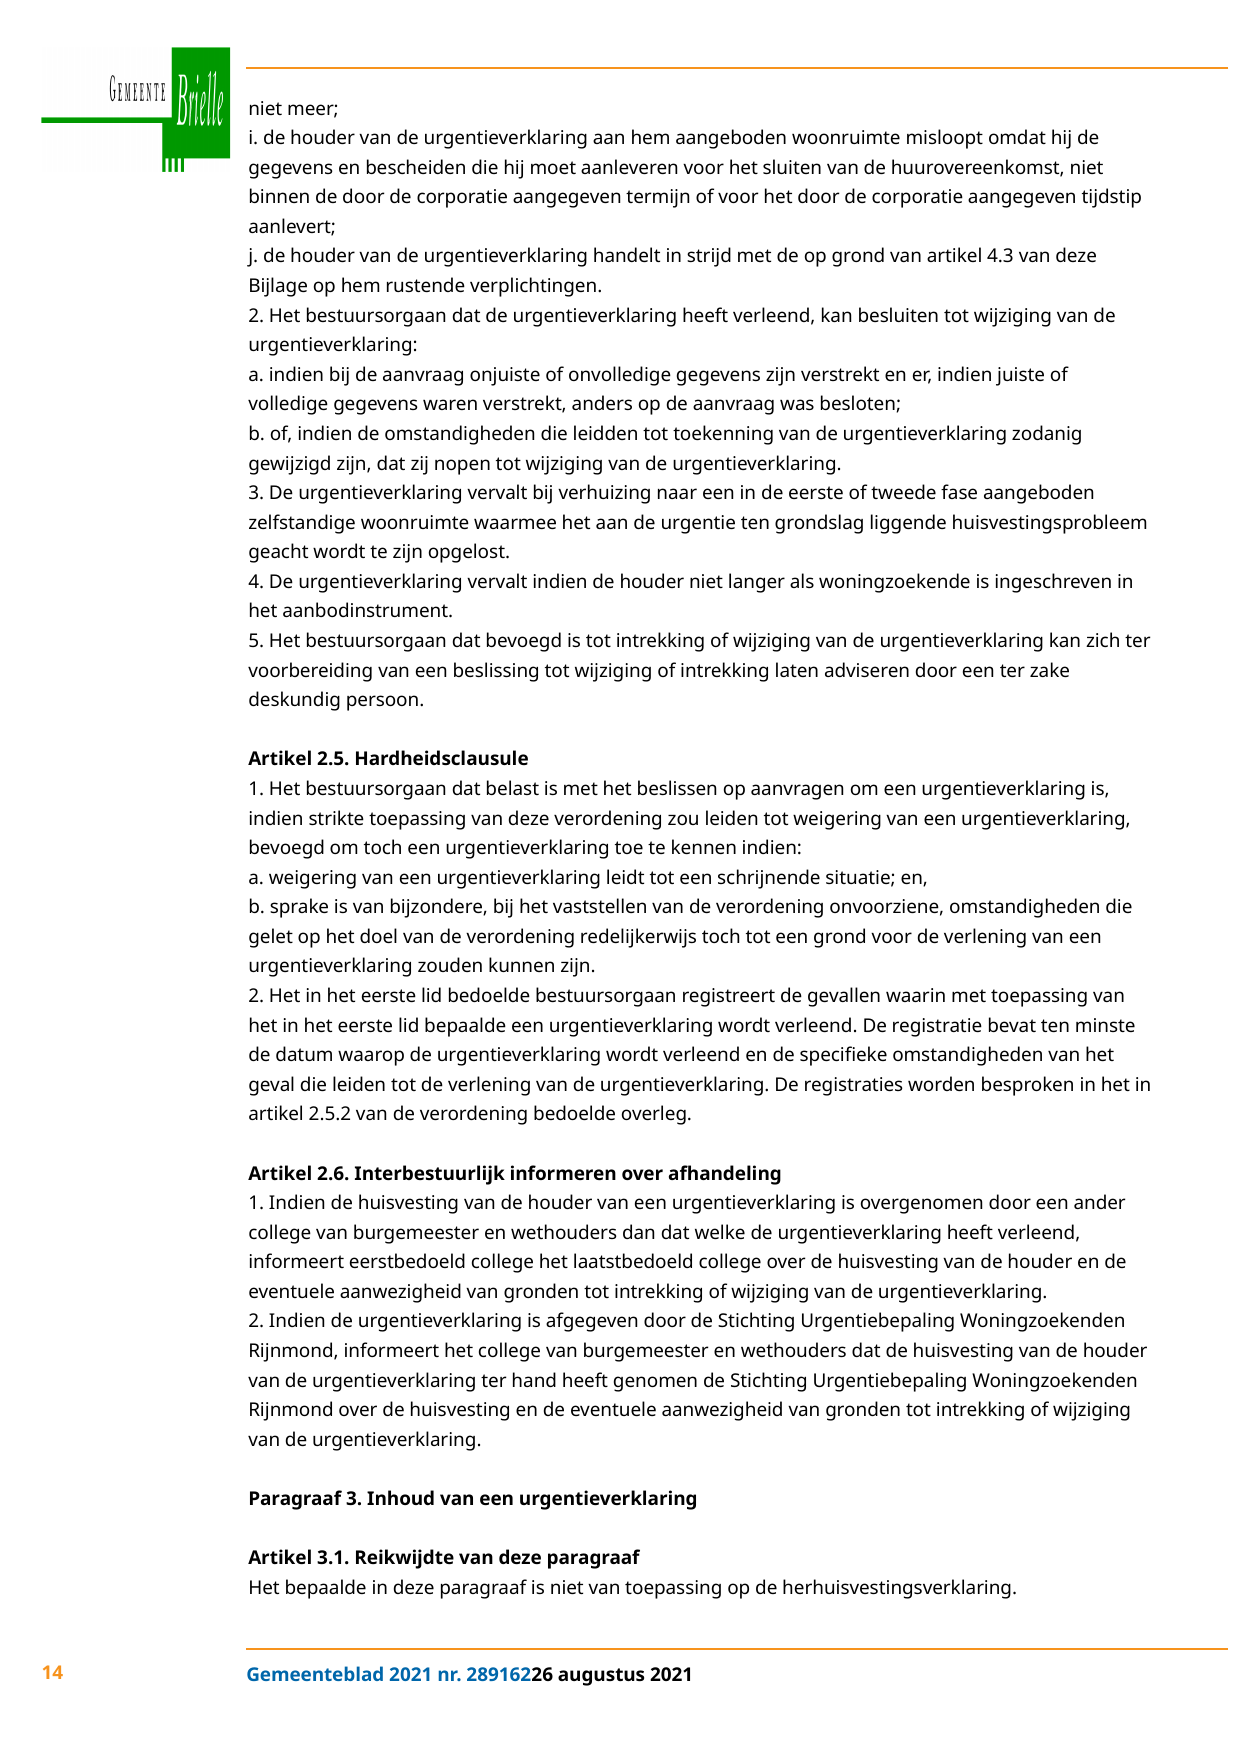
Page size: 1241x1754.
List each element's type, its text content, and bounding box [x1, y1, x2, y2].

text 5. Het bestuursorgaan dat bevoegd is tot intrekking of wijziging van de urgentieverklaring kan zich ter voorbereiding van een beslissing tot wijziging of intrekking laten adviseren door een ter zake deskundig persoon. [248, 627, 1152, 712]
text 1. Indien de huisvesting van de houder van een urgentieverklaring is overgenomen door een ander college van burgemeester en wethouders dan dat welke de urgentieverklaring heeft verleend, informeert eerstbedoeld college het laatstbedoeld college over de huisvesting van de houder en de eventuele aanwezigheid van gronden tot intrekking of wijziging van de urgentieverklaring. [248, 1189, 1152, 1304]
text Het bepaalde in deze paragraaf is niet van toepassing op de herhuisvestingsverklaring. [248, 1574, 1152, 1600]
text a. weigering van een urgentieverklaring leidt tot een schrijnende situatie; en, [248, 864, 1152, 890]
text niet meer; [248, 95, 1152, 121]
text 2. Indien de urgentieverklaring is afgegeven door de Stichting Urgentiebepaling Woningzoekenden Rijnmond, informeert het college van burgemeester en wethouders dat de huisvesting van de houder van de urgentieverklaring ter hand heeft genomen de Stichting Urgentiebepaling Woningzoekenden Rijnmond over de huisvesting en de eventuele aanwezigheid van gronden tot intrekking of wijziging van de urgentieverklaring. [248, 1308, 1152, 1452]
text b. sprake is van bijzondere, bij het vaststellen van de verordening onvoorziene, omstandigheden die gelet op het doel van de verordening redelijkerwijs toch tot een grond voor de verlening van een urgentieverklaring zouden kunnen zijn. [248, 893, 1152, 978]
text a. indien bij de aanvraag onjuiste of onvolledige gegevens zijn verstrekt en er, indien juiste of volledige gegevens waren verstrekt, anders op de aanvraag was besloten; [248, 361, 1152, 416]
text Artikel 2.5. Hardheidsclausule [248, 746, 1152, 771]
text 2. Het in het eerste lid bedoelde bestuursorgaan registreert de gevallen waarin met toepassing van het in het eerste lid bepaalde een urgentieverklaring wordt verleend. De registratie bevat ten minste de datum waarop de urgentieverklaring wordt verleend en de specifieke omstandigheden van het geval die leiden tot de verlening van de urgentieverklaring. De registraties worden besproken in het in artikel 2.5.2 van de verordening bedoelde overleg. [248, 982, 1152, 1126]
text j. de houder van de urgentieverklaring handelt in strijd met de op grond van artikel 4.3 van deze Bijlage op hem rustende verplichtingen. [248, 243, 1152, 298]
text Artikel 3.1. Reikwijdte van deze paragraaf [248, 1544, 1152, 1570]
picture [41, 47, 231, 172]
text 4. De urgentieverklaring vervalt indien de houder niet langer als woningzoekende is ingeschreven in het aanbodinstrument. [248, 568, 1152, 623]
text 2. Het bestuursorgaan dat de urgentieverklaring heeft verleend, kan besluiten tot wijziging van de urgentieverklaring: [248, 302, 1152, 357]
text b. of, indien de omstandigheden die leidden tot toekenning van de urgentieverklaring zodanig gewijzigd zijn, dat zij nopen tot wijziging van de urgentieverklaring. [248, 420, 1152, 476]
text Paragraaf 3. Inhoud van een urgentieverklaring [248, 1485, 1152, 1511]
text Artikel 2.6. Interbestuurlijk informeren over afhandeling [248, 1160, 1152, 1186]
text 3. De urgentieverklaring vervalt bij verhuizing naar een in de eerste of tweede fase aangeboden zelfstandige woonruimte waarmee het aan de urgentie ten grondslag liggende huisvestingsprobleem geacht wordt te zijn opgelost. [248, 479, 1152, 564]
text i. de houder van de urgentieverklaring aan hem aangeboden woonruimte misloopt omdat hij de gegevens en bescheiden die hij moet aanleveren voor het sluiten van de huurovereenkomst, niet binnen de door de corporatie aangegeven termijn of voor het door de corporatie aangegeven tijdstip aanlevert; [248, 124, 1152, 239]
text 1. Het bestuursorgaan dat belast is met het beslissen op aanvragen om een urgentieverklaring is, indien strikte toepassing van deze verordening zou leiden tot weigering van een urgentieverklaring, bevoegd om toch een urgentieverklaring toe te kennen indien: [248, 775, 1152, 860]
